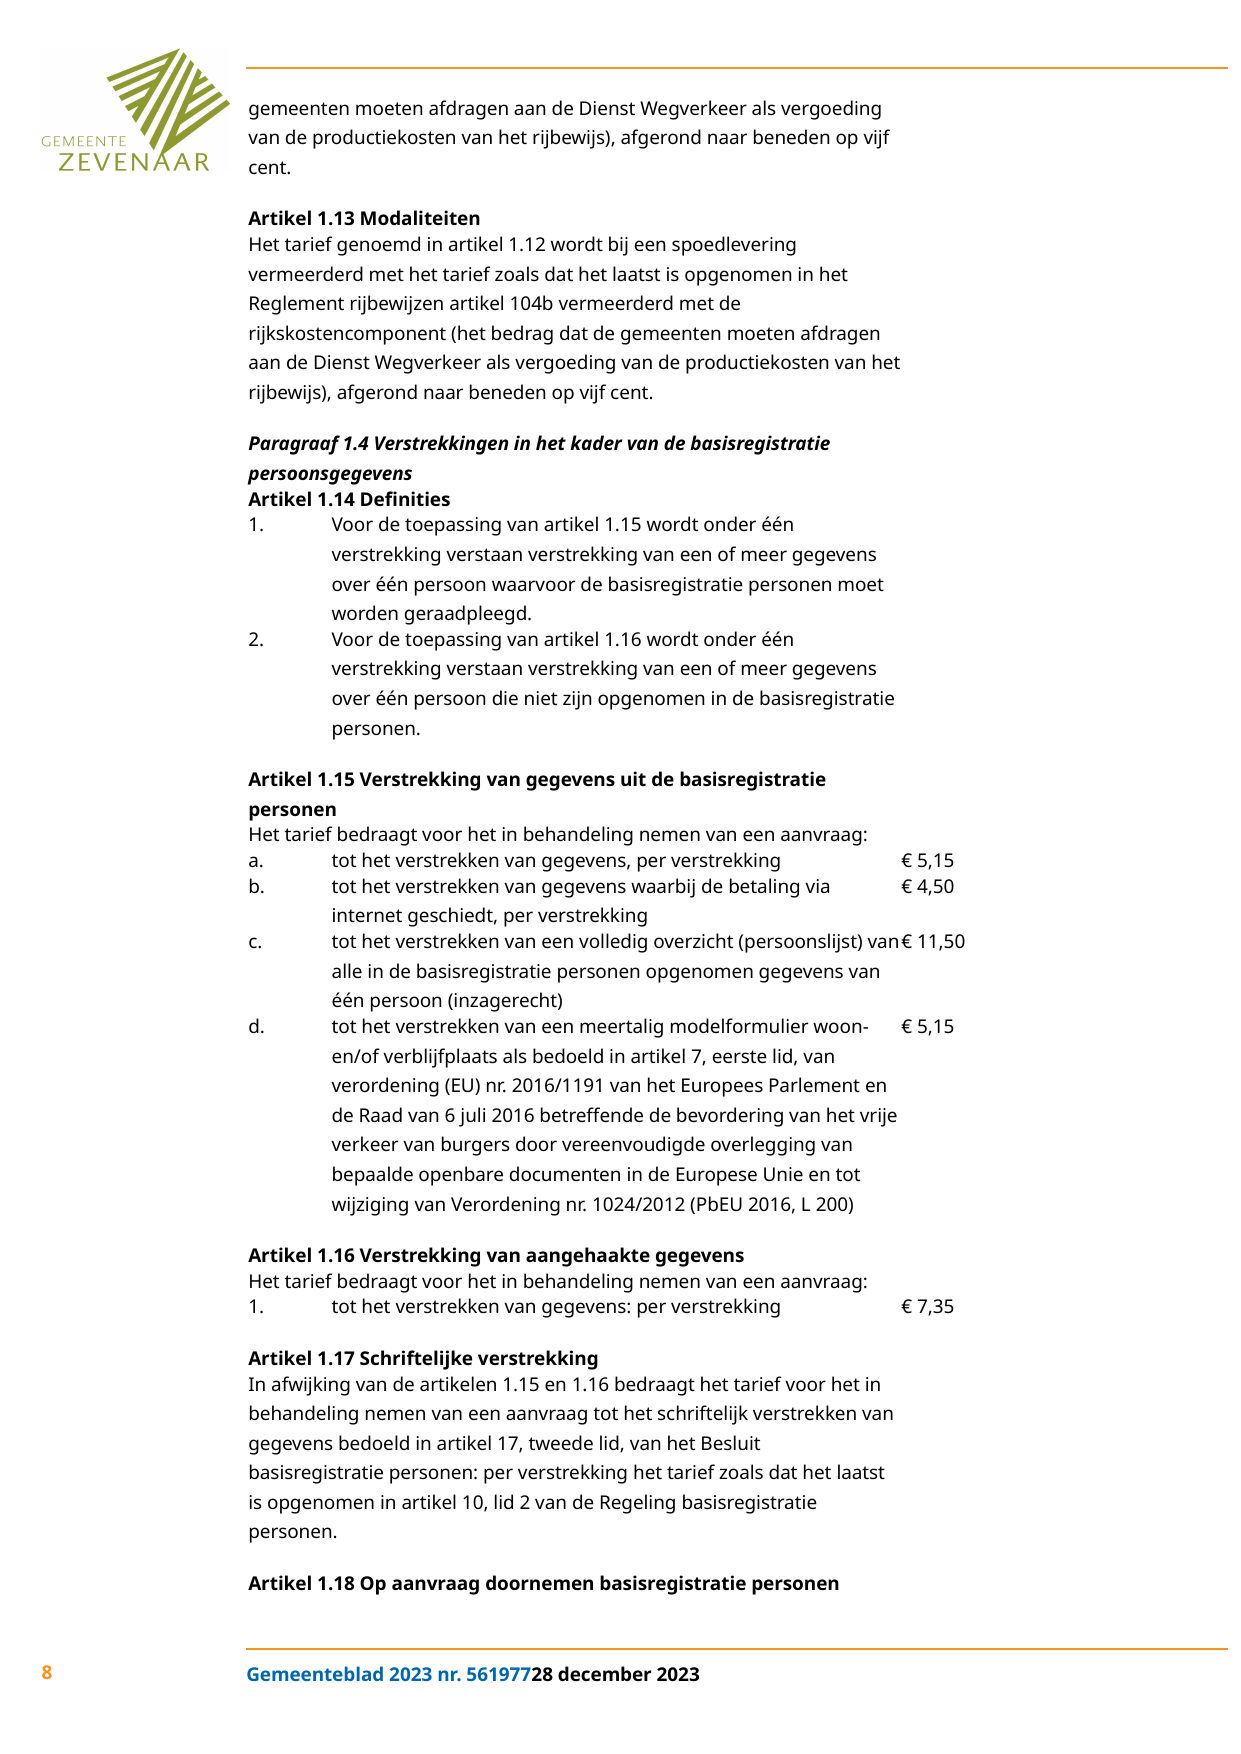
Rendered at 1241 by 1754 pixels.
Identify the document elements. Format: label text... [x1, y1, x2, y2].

table_cell € 5,15 [901, 1013, 1068, 1216]
table_cell € 7,35 [901, 1294, 1068, 1319]
table_cell Artikel 1.18 Op aanvraag doornemen basisregistratie personen [248, 1570, 901, 1596]
table_cell [248, 180, 1068, 205]
table_cell € 4,50 [901, 873, 1068, 928]
table_cell [901, 205, 1068, 231]
table_cell Artikel 1.13 Modaliteiten [248, 205, 901, 231]
table_cell [331, 741, 901, 766]
table_cell [901, 1242, 1068, 1268]
table_cell tot het verstrekken van gegevens: per verstrekking [331, 1294, 901, 1319]
table_cell Artikel 1.16 Verstrekking van aangehaakte gegevens [248, 1242, 901, 1268]
table_cell tot het verstrekken van een volledig overzicht (persoonslijst) van alle in de basisregistratie personen opgenomen gegevens van één persoon (inzagerecht) [331, 928, 901, 1013]
table_cell tot het verstrekken van gegevens, per verstrekking [331, 847, 901, 873]
table_cell d. [248, 1013, 331, 1216]
table_cell Paragraaf 1.4 Verstrekkingen in het kader van de basisregistratie persoonsgegevens [248, 431, 901, 486]
table_cell [248, 1545, 1068, 1570]
table_cell [901, 1345, 1068, 1371]
table_cell Artikel 1.14 Definities [248, 486, 901, 512]
table_cell € 11,50 [901, 928, 1068, 1013]
table_cell b. [248, 873, 331, 928]
table_cell tot het verstrekken van gegevens waarbij de betaling via internet geschiedt, per verstrekking [331, 873, 901, 928]
table_cell [901, 822, 1068, 847]
table_cell Voor de toepassing van artikel 1.16 wordt onder één verstrekking verstaan verstrekking van een of meer gegevens over één persoon die niet zijn opgenomen in de basisregistratie personen. [331, 626, 901, 741]
table_cell [901, 1268, 1068, 1294]
table_cell [901, 1570, 1068, 1596]
table_cell In afwijking van de artikelen 1.15 en 1.16 bedraagt het tarief voor het in behandeling nemen van een aanvraag tot het schriftelijk verstrekken van gegevens bedoeld in artikel 17, tweede lid, van het Besluit basisregistratie personen: per verstrekking het tarief zoals dat het laatst is opgenomen in artikel 10, lid 2 van de Regeling basisregistratie personen. [248, 1371, 901, 1544]
picture [41, 47, 231, 172]
table_cell [901, 486, 1068, 512]
table_cell [901, 741, 1068, 766]
table_cell Artikel 1.15 Verstrekking van gegevens uit de basisregistratie personen [248, 766, 901, 822]
table_cell Het tarief genoemd in artikel 1.12 wordt bij een spoedlevering vermeerderd met het tarief zoals dat het laatst is opgenomen in het Reglement rijbewijzen artikel 104b vermeerderd met de rijkskostencomponent (het bedrag dat de gemeenten moeten afdragen aan de Dienst Wegverkeer als vergoeding van de productiekosten van het rijbewijs), afgerond naar beneden op vijf cent. [248, 231, 901, 405]
table_cell tot het verstrekken van een meertalig modelformulier woon- en/of verblijfplaats als bedoeld in artikel 7, eerste lid, van verordening (EU) nr. 2016/1191 van het Europees Parlement en de Raad van 6 juli 2016 betreffende de bevordering van het vrije verkeer van burgers door vereenvoudigde overlegging van bepaalde openbare documenten in de Europese Unie en tot wijziging van Verordening nr. 1024/2012 (PbEU 2016, L 200) [331, 1013, 901, 1216]
table_cell Artikel 1.17 Schriftelijke verstrekking [248, 1345, 901, 1371]
table_cell Het tarief bedraagt voor het in behandeling nemen van een aanvraag: [248, 822, 901, 847]
table_cell [248, 1319, 1068, 1345]
table_cell [901, 231, 1068, 405]
table_cell a. [248, 847, 331, 873]
table_cell 2. [248, 626, 331, 741]
table_cell 1. [248, 512, 331, 626]
table_cell [248, 741, 331, 766]
table_cell [901, 626, 1068, 741]
table_cell c. [248, 928, 331, 1013]
table_cell € 5,15 [901, 847, 1068, 873]
table_cell [248, 405, 1068, 431]
table_cell Het tarief bedraagt voor het in behandeling nemen van een aanvraag: [248, 1268, 901, 1294]
table_cell gemeenten moeten afdragen aan de Dienst Wegverkeer als vergoeding van de productiekosten van het rijbewijs), afgerond naar beneden op vijf cent. [248, 95, 901, 180]
table_cell Voor de toepassing van artikel 1.15 wordt onder één verstrekking verstaan verstrekking van een of meer gegevens over één persoon waarvoor de basisregistratie personen moet worden geraadpleegd. [331, 512, 901, 626]
table_cell [901, 95, 1068, 180]
table_cell [248, 1216, 1068, 1242]
table_cell [901, 1371, 1068, 1544]
table_cell [901, 766, 1068, 822]
table_cell 1. [248, 1294, 331, 1319]
table_cell [901, 431, 1068, 486]
table_cell [901, 512, 1068, 626]
